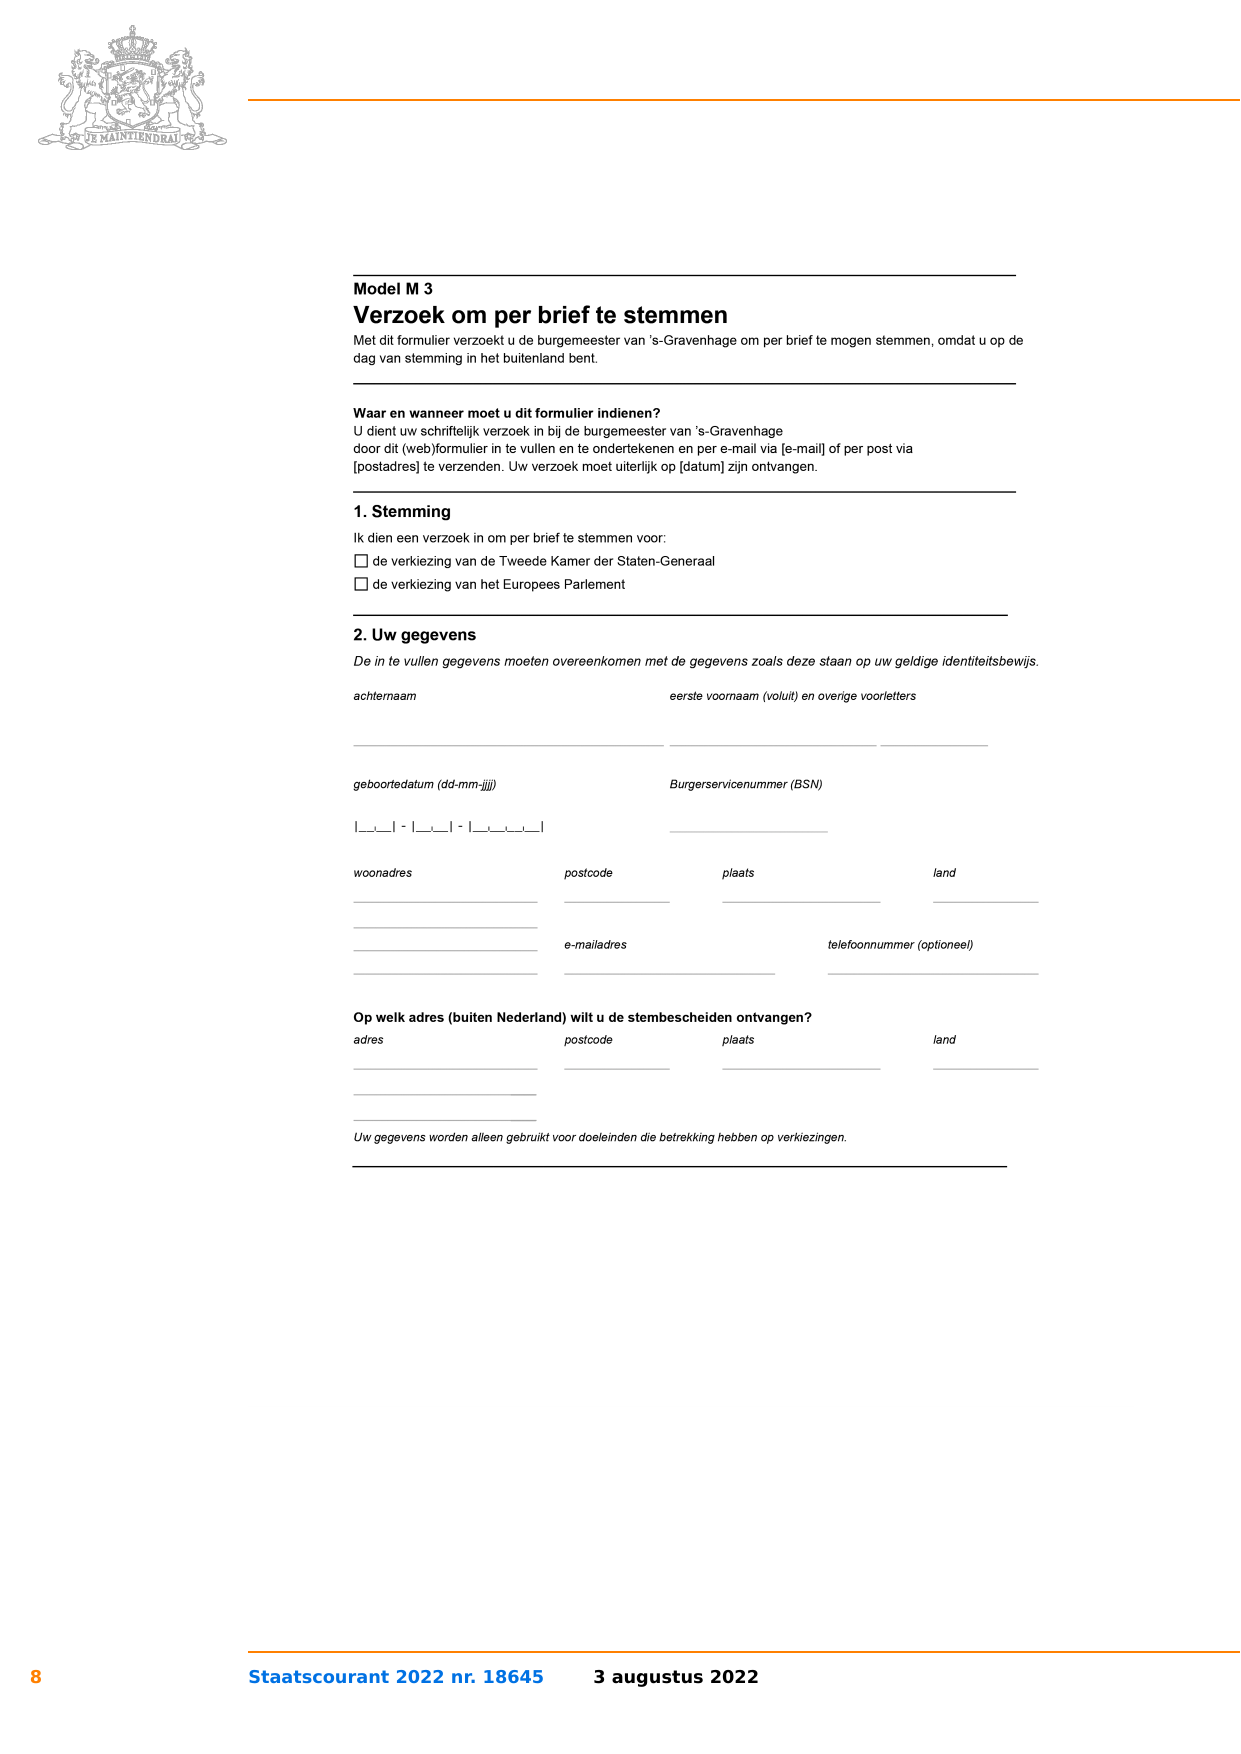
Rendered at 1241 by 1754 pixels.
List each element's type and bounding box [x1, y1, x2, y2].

picture [38, 25, 227, 150]
picture [248, 155, 1134, 1407]
